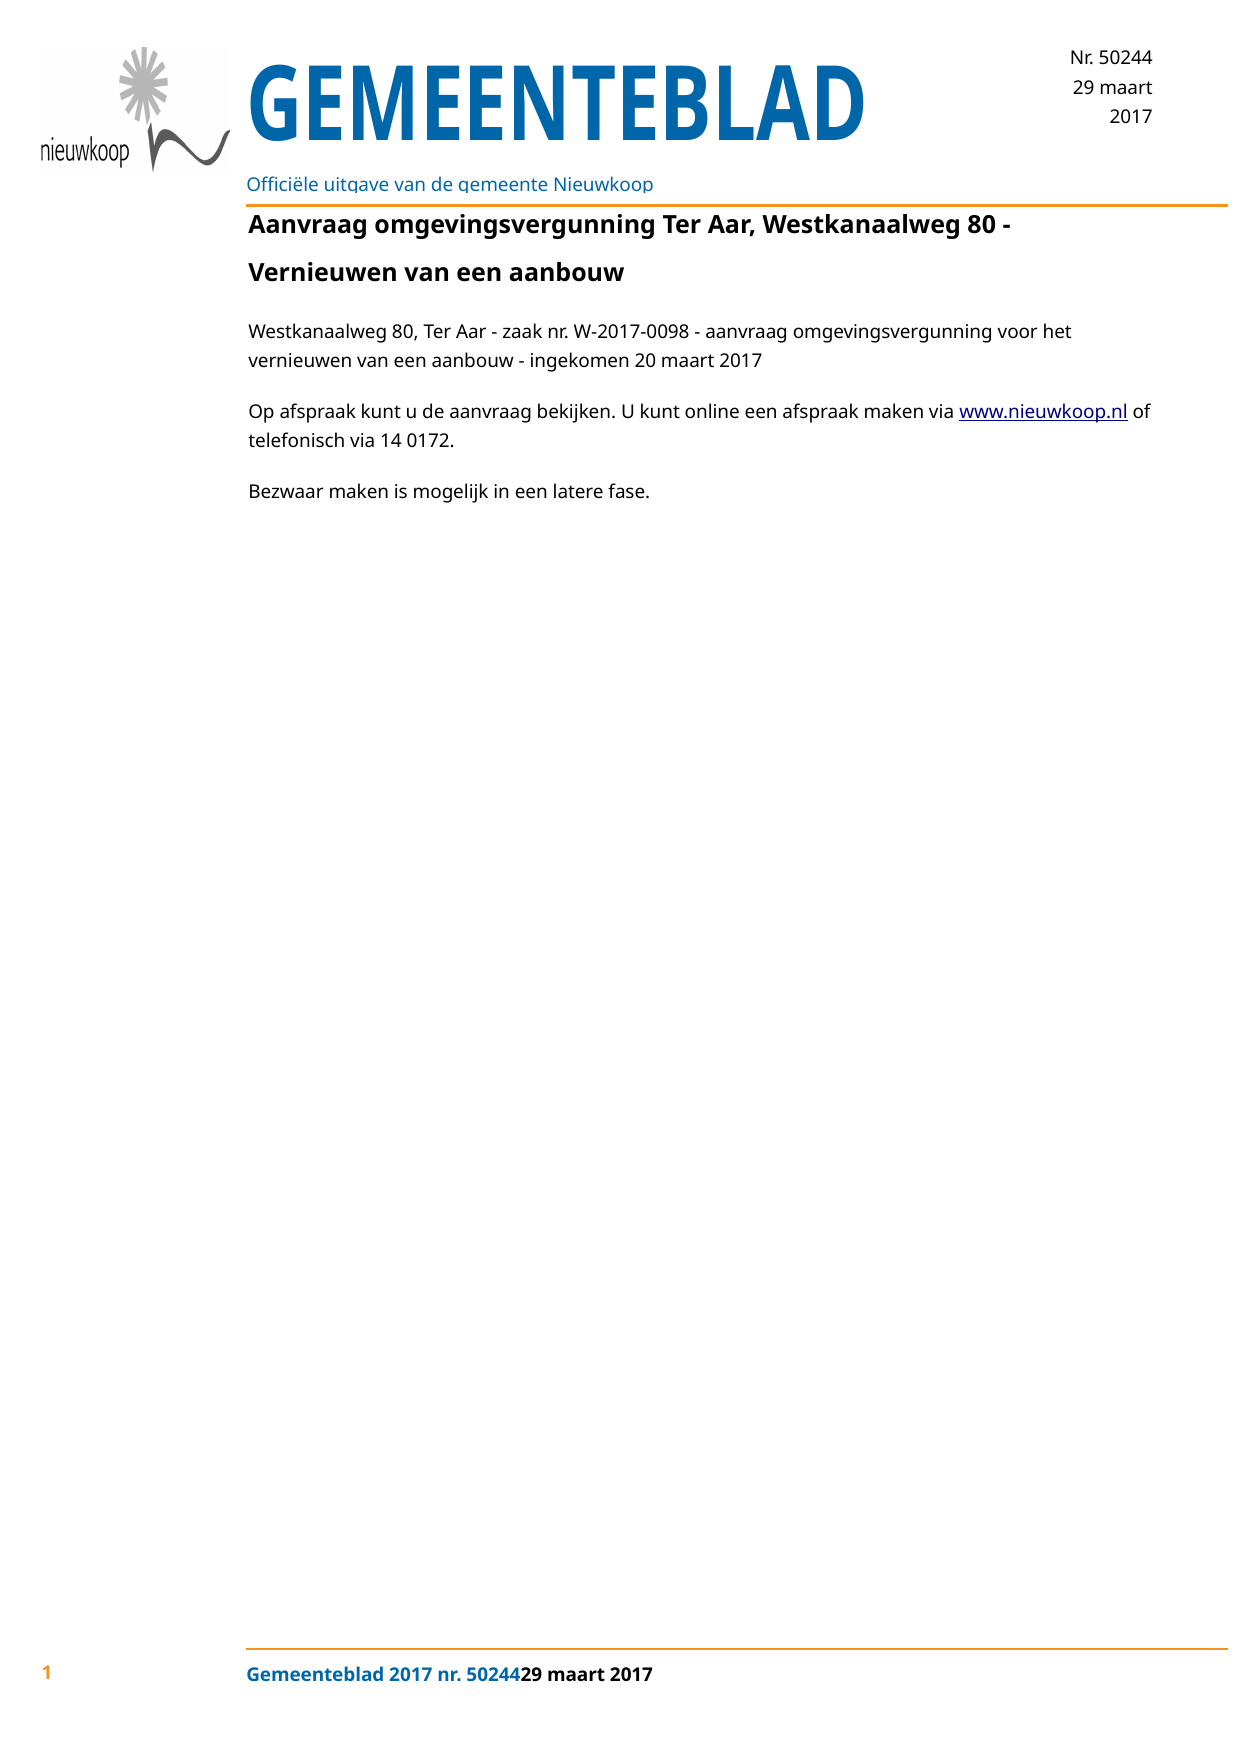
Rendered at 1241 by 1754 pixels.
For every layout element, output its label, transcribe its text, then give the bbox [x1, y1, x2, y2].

text Bezwaar maken is mogelijk in een latere fase. [248, 478, 1152, 504]
text Op afspraak kunt u de aanvraag bekijken. U kunt online een afspraak maken via www.nieuwkoop.nl of telefonisch via 14 0172. [248, 398, 1152, 453]
text Westkanaalweg 80, Ter Aar - zaak nr. W-2017-0098 - aanvraag omgevingsvergunning voor het vernieuwen van een aanbouw - ingekomen 20 maart 2017 [248, 318, 1152, 373]
text Aanvraag omgevingsvergunning Ter Aar, Westkanaalweg 80 - Vernieuwen van een aanbouw [248, 207, 1152, 288]
picture [41, 47, 231, 172]
